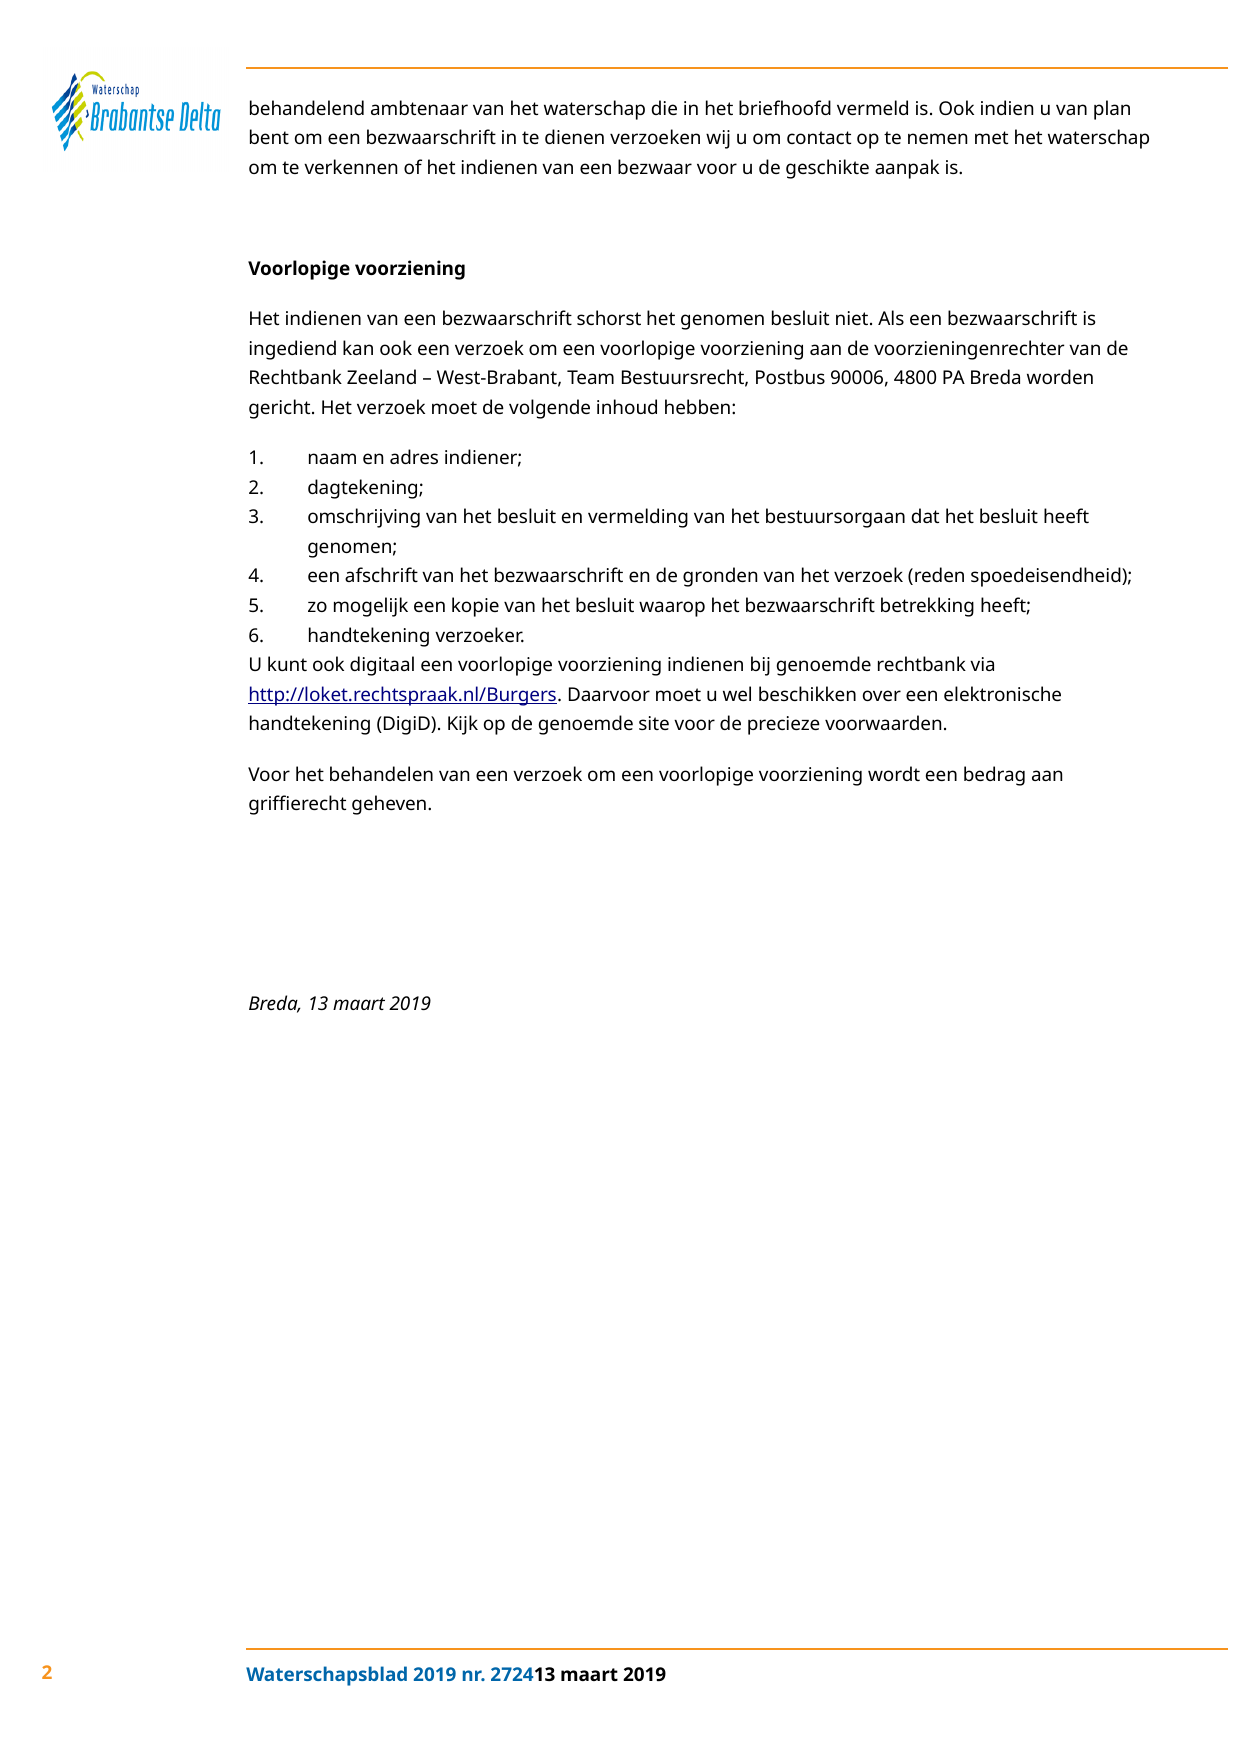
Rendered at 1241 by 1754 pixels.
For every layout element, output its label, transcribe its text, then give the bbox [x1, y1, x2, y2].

text U kunt ook digitaal een voorlopige voorziening indienen bij genoemde rechtbank via http://loket.rechtspraak.nl/Burgers. Daarvoor moet u wel beschikken over een elektronische handtekening (DigiD). Kijk op de genoemde site voor de precieze voorwaarden. [248, 651, 1152, 736]
text Voorlopige voorziening [248, 255, 1152, 281]
list omschrijving van het besluit en vermelding van het bestuursorgaan dat het besluit heeft genomen; [248, 503, 1152, 559]
list zo mogelijk een kopie van het besluit waarop het bezwaarschrift betrekking heeft; [248, 592, 1152, 618]
text Het indienen van een bezwaarschrift schorst het genomen besluit niet. Als een bezwaarschrift is ingediend kan ook een verzoek om een voorlopige voorziening aan de voorzieningenrechter van de Rechtbank Zeeland – West-Brabant, Team Bestuursrecht, Postbus 90006, 4800 PA Breda worden gericht. Het verzoek moet de volgende inhoud hebben: [248, 305, 1152, 420]
text behandelend ambtenaar van het waterschap die in het briefhoofd vermeld is. Ook indien u van plan bent om een bezwaarschrift in te dienen verzoeken wij u om contact op te nemen met het waterschap om te verkennen of het indienen van een bezwaar voor u de geschikte aanpak is. [248, 95, 1152, 180]
list handtekening verzoeker. [248, 622, 1152, 648]
list een afschrift van het bezwaarschrift en de gronden van het verzoek (reden spoedeisendheid); [248, 563, 1152, 588]
list dagtekening; [248, 474, 1152, 500]
picture [41, 47, 231, 172]
text Voor het behandelen van een verzoek om een voorlopige voorziening wordt een bedrag aan griffierecht geheven. [248, 761, 1152, 816]
list naam en adres indiener; [248, 444, 1152, 470]
text Breda, 13 maart 2019 [248, 990, 1152, 1015]
